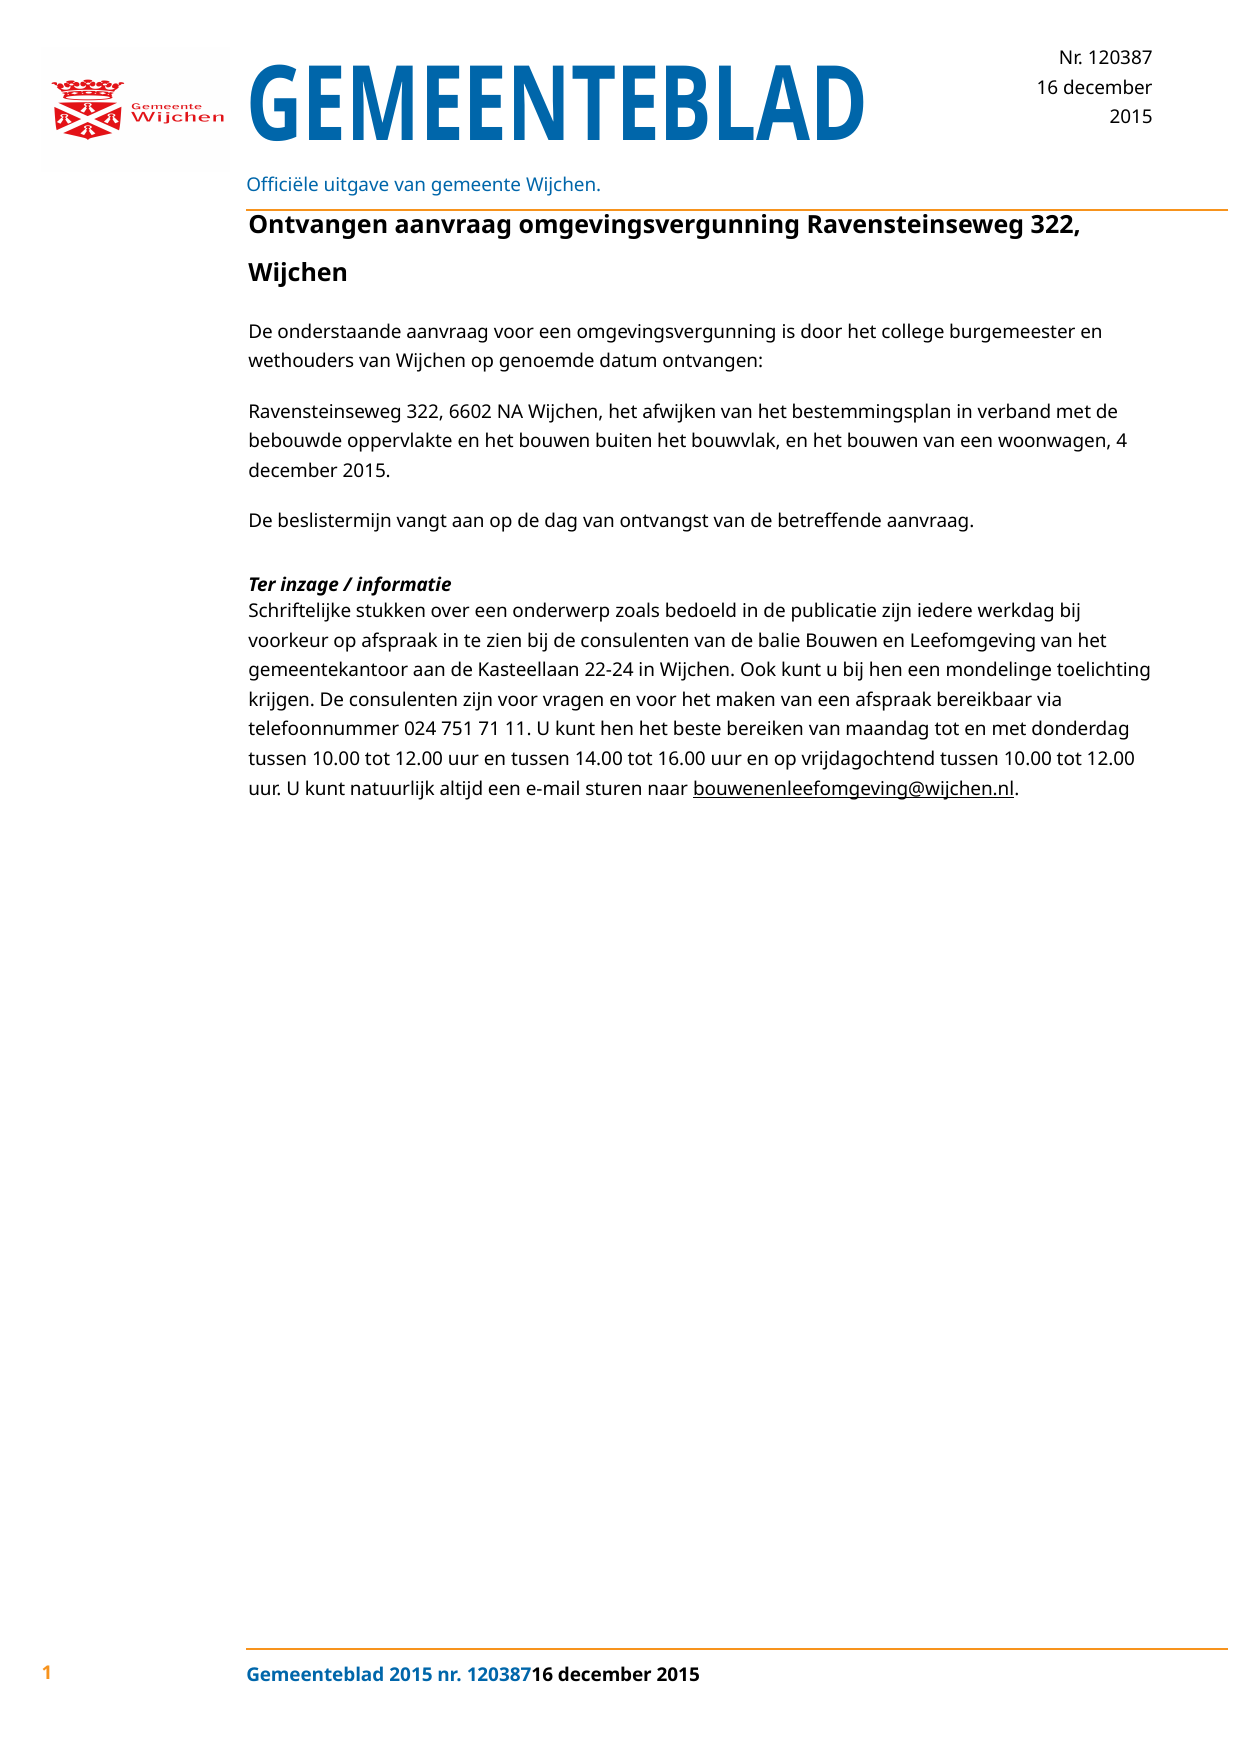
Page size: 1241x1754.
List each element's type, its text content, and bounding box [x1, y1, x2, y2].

picture [41, 47, 231, 172]
text Ravensteinseweg 322, 6602 NA Wijchen, het afwijken van het bestemmingsplan in verband met de bebouwde oppervlakte en het bouwen buiten het bouwvlak, en het bouwen van een woonwagen, 4 december 2015. [248, 398, 1152, 483]
text Ter inzage / informatie [248, 571, 1152, 597]
text Schriftelijke stukken over een onderwerp zoals bedoeld in de publicatie zijn iedere werkdag bij voorkeur op afspraak in te zien bij de consulenten van de balie Bouwen en Leefomgeving van het gemeentekantoor aan de Kasteellaan 22-24 in Wijchen. Ook kunt u bij hen een mondelinge toelichting krijgen. De consulenten zijn voor vragen en voor het maken van een afspraak bereikbaar via telefoonnummer 024 751 71 11. U kunt hen het beste bereiken van maandag tot en met donderdag tussen 10.00 tot 12.00 uur en tussen 14.00 tot 16.00 uur en op vrijdagochtend tussen 10.00 tot 12.00 uur. U kunt natuurlijk altijd een e-mail sturen naar bouwenenleefomgeving@wijchen.nl. [248, 597, 1152, 800]
text De beslistermijn vangt aan op de dag van ontvangst van de betreffende aanvraag. [248, 507, 1152, 533]
text Ontvangen aanvraag omgevingsvergunning Ravensteinseweg 322, Wijchen [248, 211, 1152, 288]
text De onderstaande aanvraag voor een omgevingsvergunning is door het college burgemeester en wethouders van Wijchen op genoemde datum ontvangen: [248, 318, 1152, 373]
